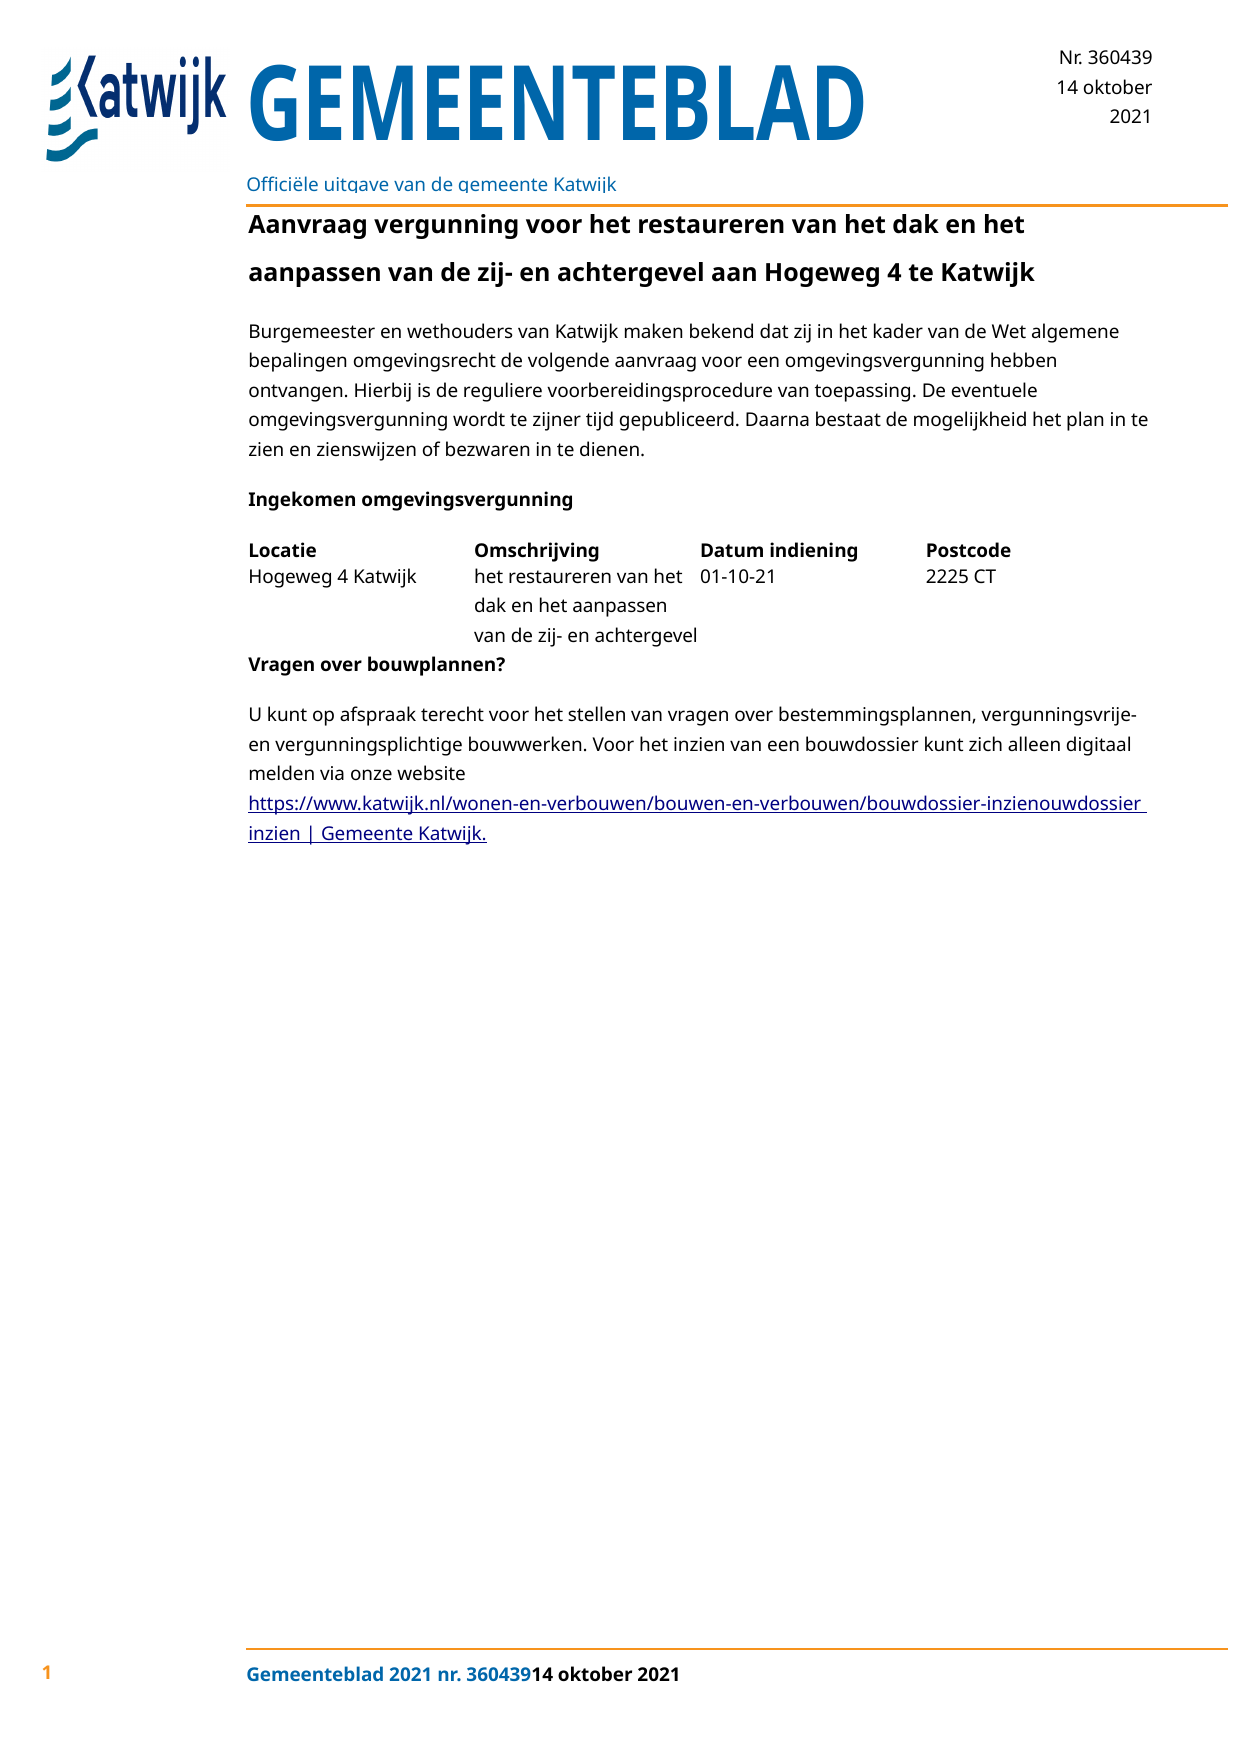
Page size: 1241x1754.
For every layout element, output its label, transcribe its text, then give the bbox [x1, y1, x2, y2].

table_header Omschrijving [474, 537, 700, 563]
text U kunt op afspraak terecht voor het stellen van vragen over bestemmingsplannen, vergunningsvrije- en vergunningsplichtige bouwwerken. Voor het inzien van een bouwdossier kunt zich alleen digitaal melden via onze website https://www.katwijk.nl/wonen-en-verbouwen/bouwen-en-verbouwen/bouwdossier-inzienouwdossier inzien | Gemeente Katwijk. [248, 701, 1152, 846]
text Vragen over bouwplannen? [248, 651, 1152, 677]
text Burgemeester en wethouders van Katwijk maken bekend dat zij in het kader van de Wet algemene bepalingen omgevingsrecht de volgende aanvraag voor een omgevingsvergunning hebben ontvangen. Hierbij is de reguliere voorbereidingsprocedure van toepassing. De eventuele omgevingsvergunning wordt te zijner tijd gepubliceerd. Daarna bestaat de mogelijkheid het plan in te zien en zienswijzen of bezwaren in te dienen. [248, 318, 1152, 462]
table_cell 01-10-21 [700, 563, 926, 648]
table_cell het restaureren van het dak en het aanpassen van de zij- en achtergevel [474, 563, 700, 648]
table_cell Hogeweg 4 Katwijk [248, 563, 474, 648]
table_header Locatie [248, 537, 474, 563]
table_header Datum indiening [700, 537, 926, 563]
picture [41, 47, 231, 172]
text Ingekomen omgevingsvergunning [248, 487, 1152, 512]
table_header Postcode [926, 537, 1152, 563]
table_cell 2225 CT [926, 563, 1152, 648]
text Aanvraag vergunning voor het restaureren van het dak en het aanpassen van de zij- en achtergevel aan Hogeweg 4 te Katwijk [248, 207, 1152, 288]
